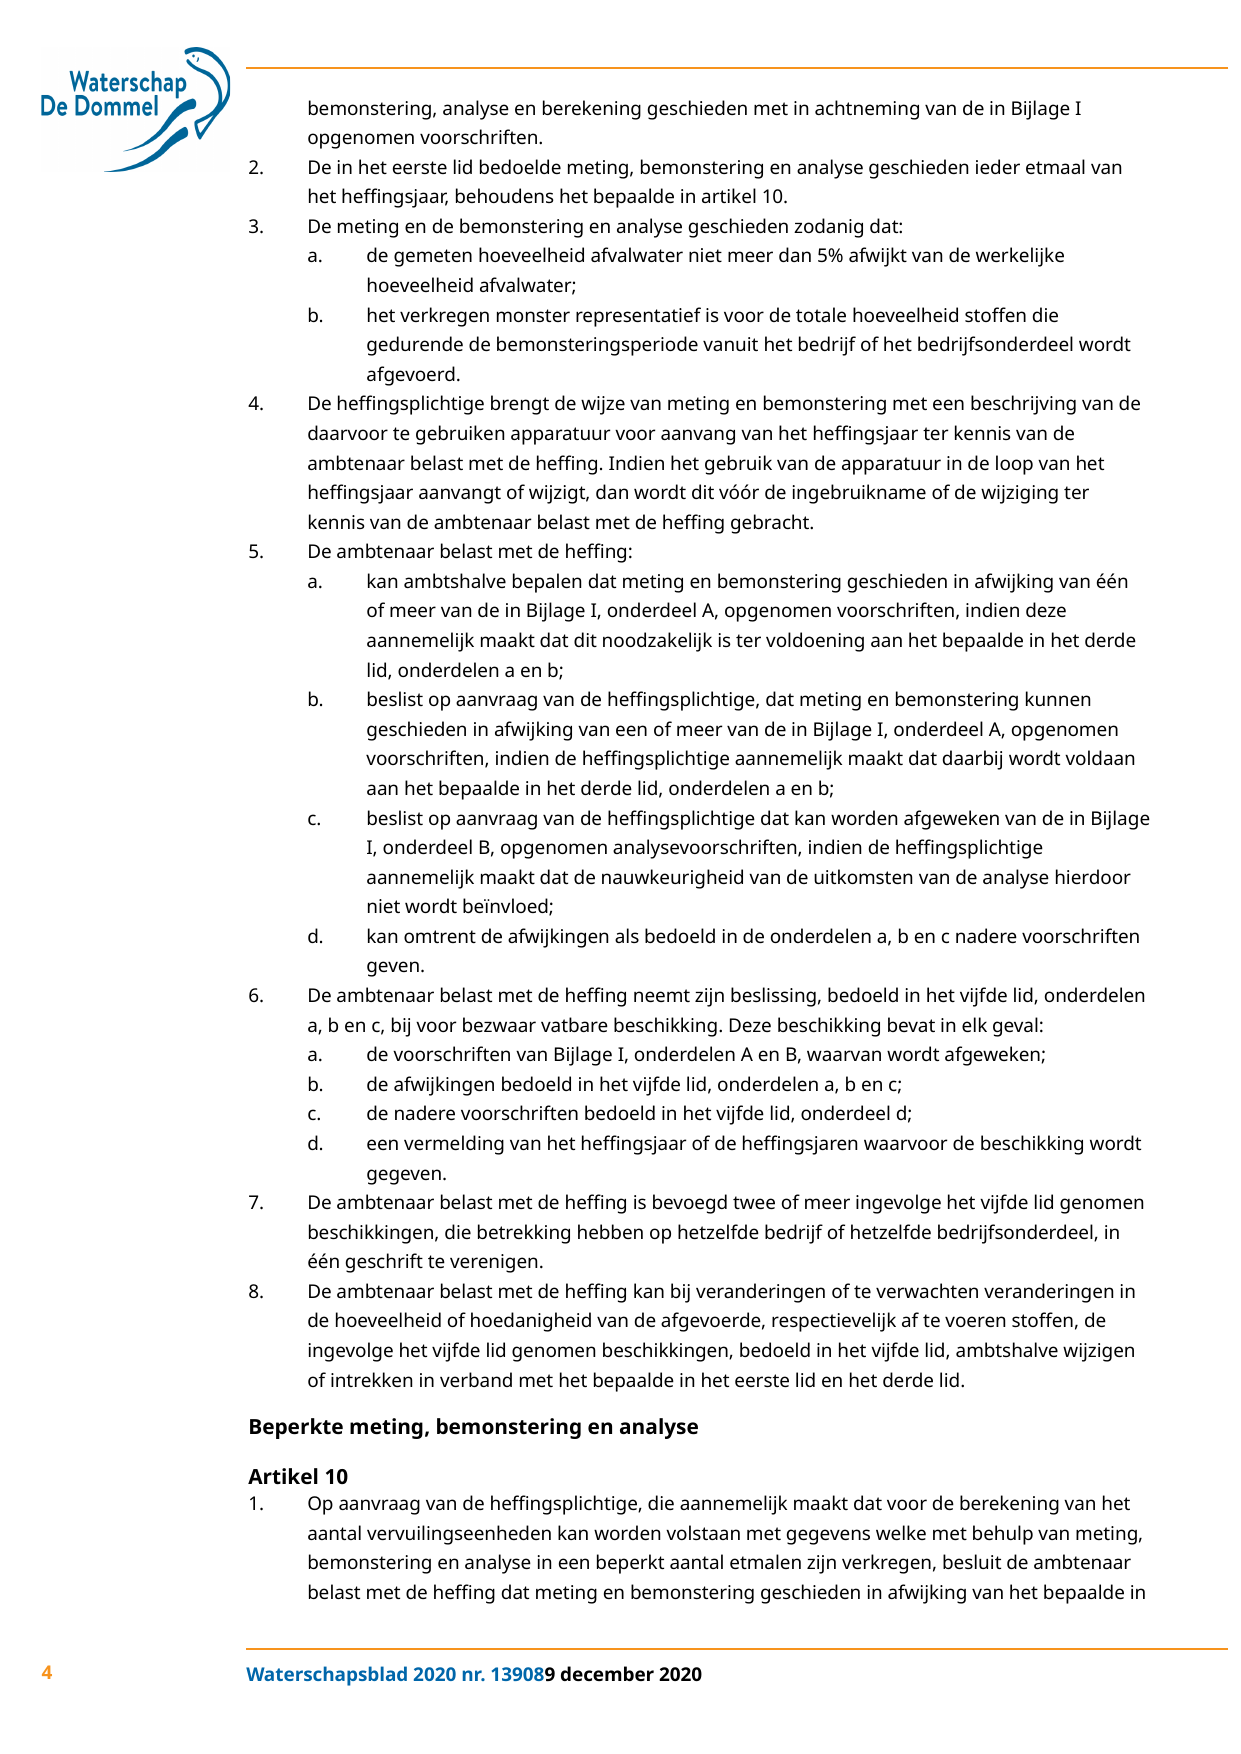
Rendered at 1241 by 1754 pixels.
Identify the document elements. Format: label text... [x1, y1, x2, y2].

list De heffingsplichtige brengt de wijze van meting en bemonstering met een beschrijving van de daarvoor te gebruiken apparatuur voor aanvang van het heffingsjaar ter kennis van de ambtenaar belast met de heffing. Indien het gebruik van de apparatuur in de loop van het heffingsjaar aanvangt of wijzigt, dan wordt dit vóór de ingebruikname of de wijziging ter kennis van de ambtenaar belast met de heffing gebracht. [248, 391, 1152, 535]
list Op aanvraag van de heffingsplichtige, die aannemelijk maakt dat voor de berekening van het aantal vervuilingseenheden kan worden volstaan met gegevens welke met behulp van meting, bemonstering en analyse in een beperkt aantal etmalen zijn verkregen, besluit de ambtenaar belast met de heffing dat meting en bemonstering geschieden in afwijking van het bepaalde in [248, 1490, 1152, 1605]
text Artikel 10 [248, 1462, 1152, 1490]
list De ambtenaar belast met de heffing: [248, 538, 1152, 564]
list De meting en de bemonstering en analyse geschieden zodanig dat: [248, 213, 1152, 239]
list de voorschriften van Bijlage I, onderdelen A en B, waarvan wordt afgeweken; [307, 1041, 1152, 1067]
list de gemeten hoeveelheid afvalwater niet meer dan 5% afwijkt van de werkelijke hoeveelheid afvalwater; [307, 243, 1152, 298]
list De ambtenaar belast met de heffing kan bij veranderingen of te verwachten veranderingen in de hoeveelheid of hoedanigheid van de afgevoerde, respectievelijk af te voeren stoffen, de ingevolge het vijfde lid genomen beschikkingen, bedoeld in het vijfde lid, ambtshalve wijzigen of intrekken in verband met het bepaalde in het eerste lid en het derde lid. [248, 1278, 1152, 1393]
picture [45, 99, 51, 111]
list het verkregen monster representatief is voor de totale hoeveelheid stoffen die gedurende de bemonsteringsperiode vanuit het bedrijf of het bedrijfsonderdeel wordt afgevoerd. [307, 302, 1152, 387]
list De in het eerste lid bedoelde meting, bemonstering en analyse geschieden ieder etmaal van het heffingsjaar, behoudens het bepaalde in artikel 10. [248, 154, 1152, 209]
list de afwijkingen bedoeld in het vijfde lid, onderdelen a, b en c; [307, 1071, 1152, 1097]
text Beperkte meting, bemonstering en analyse [248, 1412, 1152, 1441]
list De ambtenaar belast met de heffing neemt zijn beslissing, bedoeld in het vijfde lid, onderdelen a, b en c, bij voor bezwaar vatbare beschikking. Deze beschikking bevat in elk geval: [248, 982, 1152, 1038]
list De ambtenaar belast met de heffing is bevoegd twee of meer ingevolge het vijfde lid genomen beschikkingen, die betrekking hebben op hetzelfde bedrijf of hetzelfde bedrijfsonderdeel, in één geschrift te verenigen. [248, 1189, 1152, 1274]
picture [204, 47, 231, 76]
picture [41, 47, 231, 172]
list beslist op aanvraag van de heffingsplichtige, dat meting en bemonstering kunnen geschieden in afwijking van een of meer van de in Bijlage I, onderdeel A, opgenomen voorschriften, indien de heffingsplichtige aannemelijk maakt dat daarbij wordt voldaan aan het bepaalde in het derde lid, onderdelen a en b; [307, 686, 1152, 801]
list kan ambtshalve bepalen dat meting en bemonstering geschieden in afwijking van één of meer van de in Bijlage I, onderdeel A, opgenomen voorschriften, indien deze aannemelijk maakt dat dit noodzakelijk is ter voldoening aan het bepaalde in het derde lid, onderdelen a en b; [307, 568, 1152, 683]
picture [198, 118, 210, 131]
list de nadere voorschriften bedoeld in het vijfde lid, onderdeel d; [307, 1101, 1152, 1126]
list beslist op aanvraag van de heffingsplichtige dat kan worden afgeweken van de in Bijlage I, onderdeel B, opgenomen analysevoorschriften, indien de heffingsplichtige aannemelijk maakt dat de nauwkeurigheid van de uitkomsten van de analyse hierdoor niet wordt beïnvloed; [307, 805, 1152, 919]
list bemonstering, analyse en berekening geschieden met in achtneming van de in Bijlage I opgenomen voorschriften. [248, 95, 1152, 150]
list kan omtrent de afwijkingen als bedoeld in de onderdelen a, b en c nadere voorschriften geven. [307, 923, 1152, 978]
list een vermelding van het heffingsjaar of de heffingsjaren waarvoor de beschikking wordt gegeven. [307, 1130, 1152, 1186]
